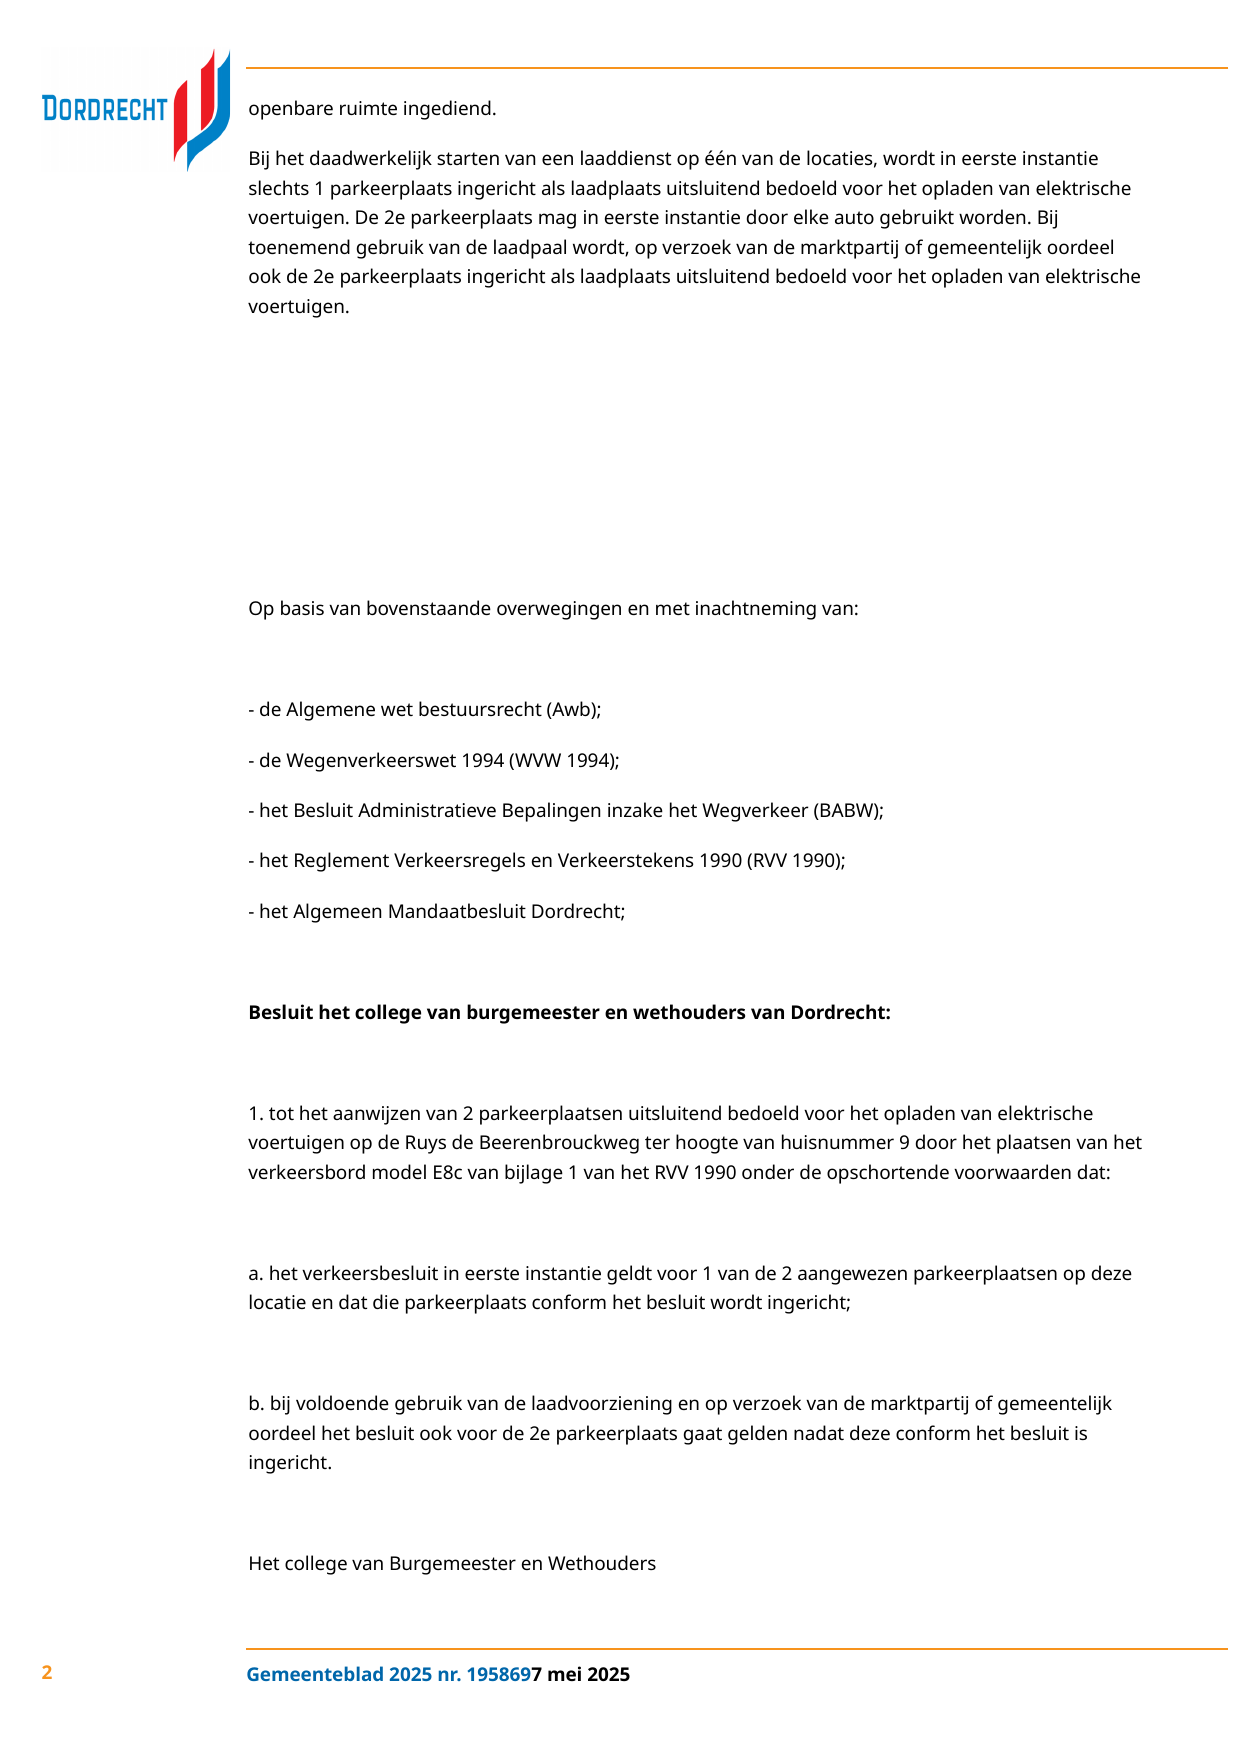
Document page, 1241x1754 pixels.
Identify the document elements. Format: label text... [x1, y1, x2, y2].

text Bij het daadwerkelijk starten van een laaddienst op één van de locaties, wordt in eerste instantie slechts 1 parkeerplaats ingericht als laadplaats uitsluitend bedoeld voor het opladen van elektrische voertuigen. De 2e parkeerplaats mag in eerste instantie door elke auto gebruikt worden. Bij toenemend gebruik van de laadpaal wordt, op verzoek van de marktpartij of gemeentelijk oordeel ook de 2e parkeerplaats ingericht als laadplaats uitsluitend bedoeld voor het opladen van elektrische voertuigen. [248, 145, 1152, 319]
text a. het verkeersbesluit in eerste instantie geldt voor 1 van de 2 aangewezen parkeerplaatsen op deze locatie en dat die parkeerplaats conform het besluit wordt ingericht; [248, 1260, 1152, 1315]
text openbare ruimte ingediend. [248, 95, 1152, 121]
text - de Algemene wet bestuursrecht (Awb); [248, 696, 1152, 722]
text b. bij voldoende gebruik van de laadvoorziening en op verzoek van de marktpartij of gemeentelijk oordeel het besluit ook voor de 2e parkeerplaats gaat gelden nadat deze conform het besluit is ingericht. [248, 1390, 1152, 1475]
picture [41, 47, 231, 172]
text - het Besluit Administratieve Bepalingen inzake het Wegverkeer (BABW); [248, 797, 1152, 823]
text Op basis van bovenstaande overwegingen en met inachtneming van: [248, 596, 1152, 621]
text Het college van Burgemeester en Wethouders [248, 1550, 1152, 1576]
text - de Wegenverkeerswet 1994 (WVW 1994); [248, 747, 1152, 773]
text - het Reglement Verkeersregels en Verkeerstekens 1990 (RVV 1990); [248, 848, 1152, 873]
text 1. tot het aanwijzen van 2 parkeerplaatsen uitsluitend bedoeld voor het opladen van elektrische voertuigen op de Ruys de Beerenbrouckweg ter hoogte van huisnummer 9 door het plaatsen van het verkeersbord model E8c van bijlage 1 van het RVV 1990 onder de opschortende voorwaarden dat: [248, 1100, 1152, 1185]
text Besluit het college van burgemeester en wethouders van Dordrecht: [248, 999, 1152, 1025]
text - het Algemeen Mandaatbesluit Dordrecht; [248, 898, 1152, 924]
